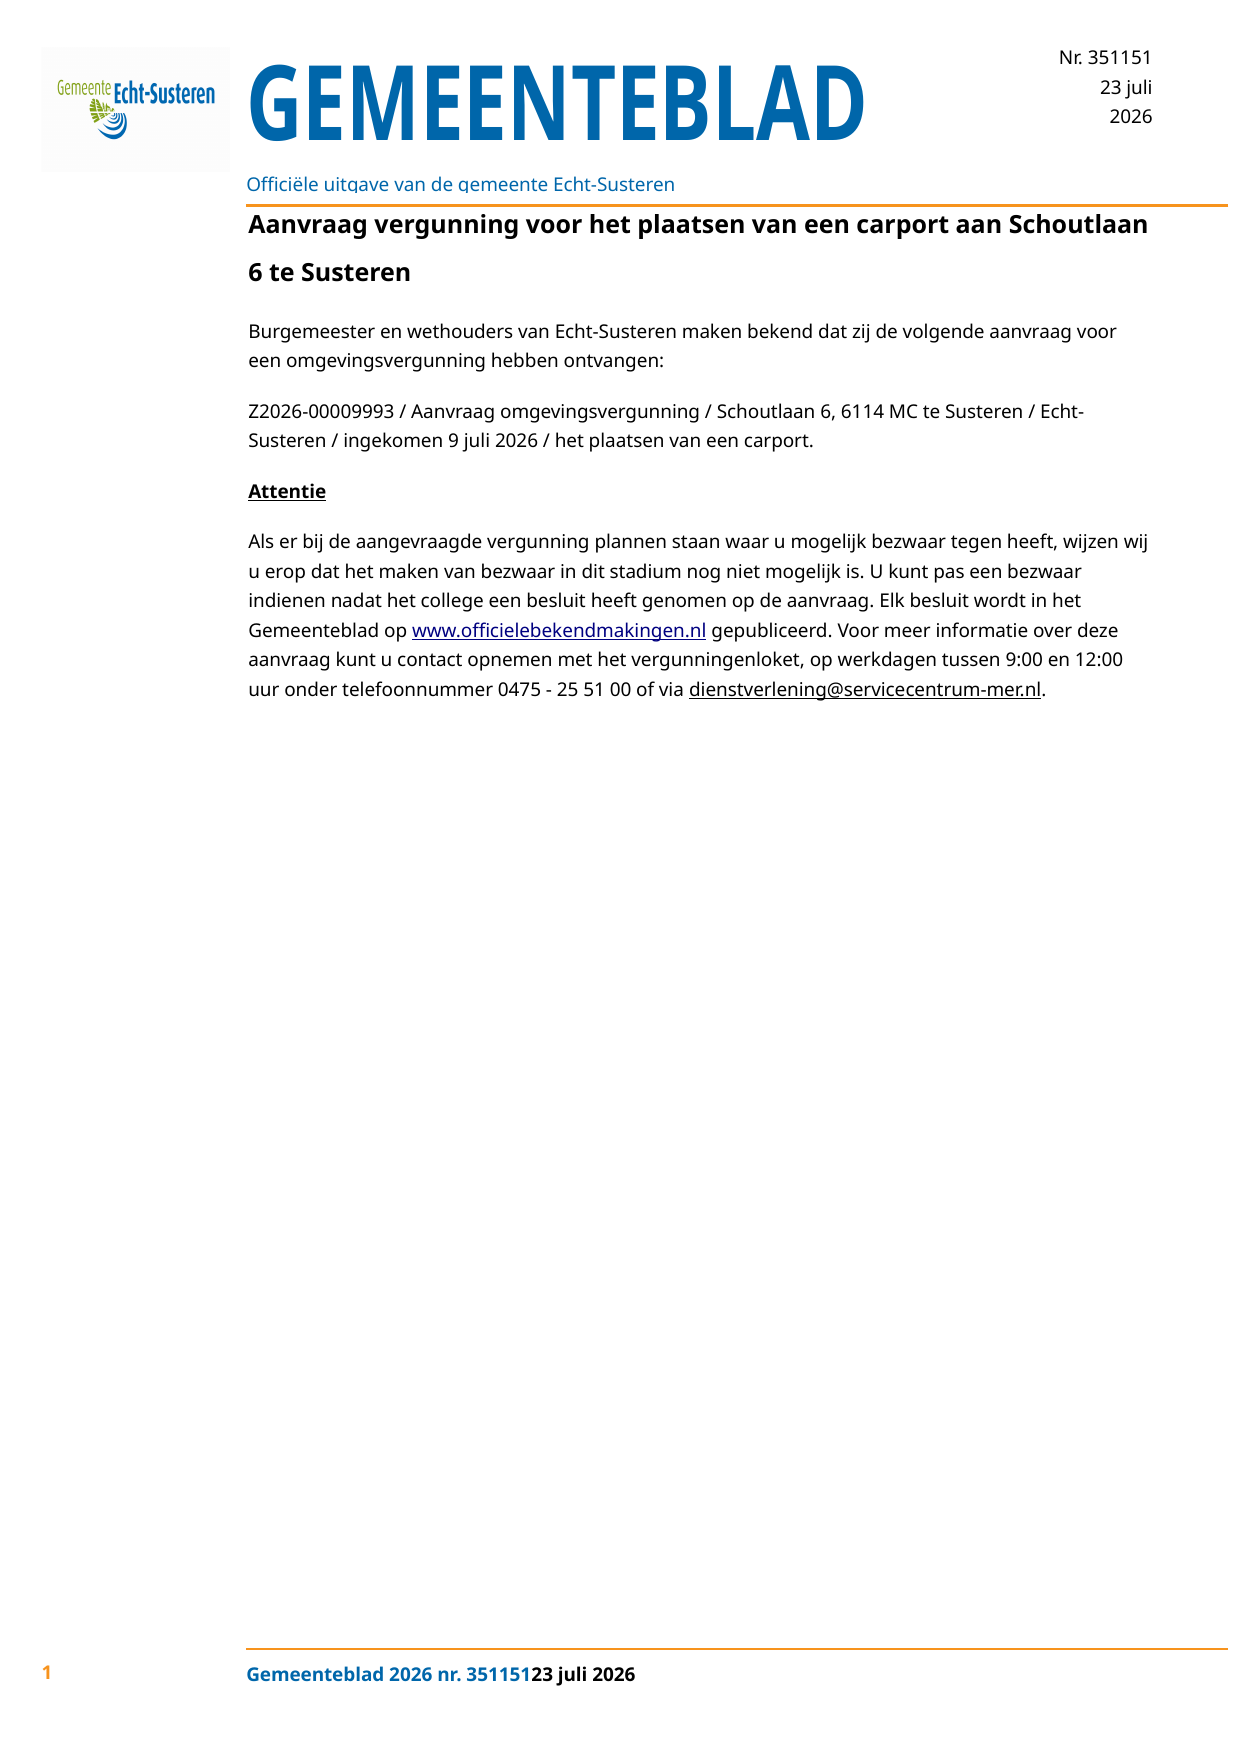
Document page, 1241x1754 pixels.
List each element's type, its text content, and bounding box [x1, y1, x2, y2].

text Als er bij de aangevraagde vergunning plannen staan waar u mogelijk bezwaar tegen heeft, wijzen wij u erop dat het maken van bezwaar in dit stadium nog niet mogelijk is. U kunt pas een bezwaar indienen nadat het college een besluit heeft genomen op de aanvraag. Elk besluit wordt in het Gemeenteblad op www.officielebekendmakingen.nl gepubliceerd. Voor meer informatie over deze aanvraag kunt u contact opnemen met het vergunningenloket, op werkdagen tussen 9:00 en 12:00 uur onder telefoonnummer 0475 - 25 51 00 of via dienstverlening@servicecentrum-mer.nl. [248, 528, 1152, 702]
picture [41, 47, 231, 172]
text Z2026-00009993 / Aanvraag omgevingsvergunning / Schoutlaan 6, 6114 MC te Susteren / Echt-Susteren / ingekomen 9 juli 2026 / het plaatsen van een carport. [248, 398, 1152, 453]
text Burgemeester en wethouders van Echt-Susteren maken bekend dat zij de volgende aanvraag voor een omgevingsvergunning hebben ontvangen: [248, 318, 1152, 373]
text Aanvraag vergunning voor het plaatsen van een carport aan Schoutlaan 6 te Susteren [248, 207, 1152, 288]
text Attentie [248, 478, 1152, 504]
